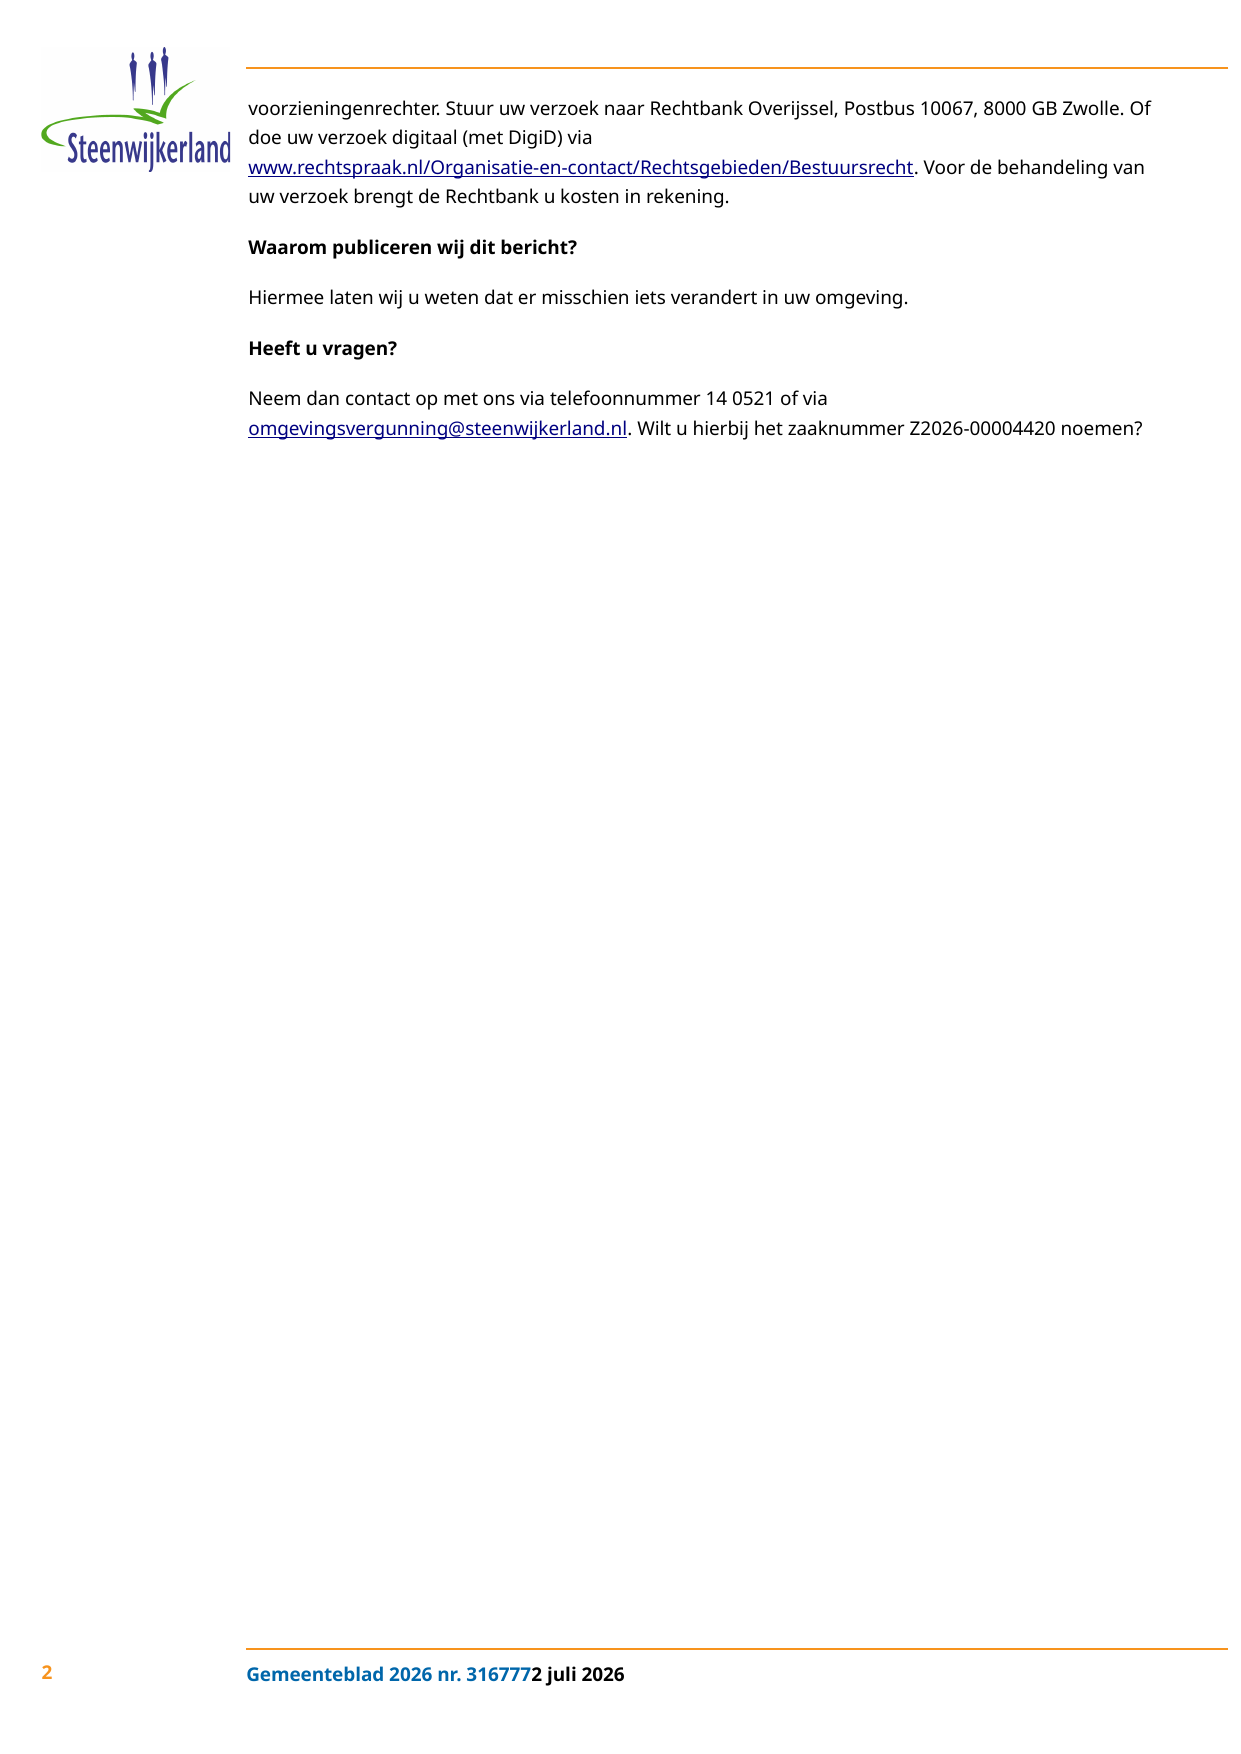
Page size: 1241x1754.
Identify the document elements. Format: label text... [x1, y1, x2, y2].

picture [41, 47, 231, 172]
text Waarom publiceren wij dit bericht? [248, 234, 1152, 260]
text Hiermee laten wij u weten dat er misschien iets verandert in uw omgeving. [248, 284, 1152, 310]
text Neem dan contact op met ons via telefoonnummer 14 0521 of via omgevingsvergunning@steenwijkerland.nl. Wilt u hierbij het zaaknummer Z2026-00004420 noemen? [248, 385, 1152, 441]
text voorzieningenrechter. Stuur uw verzoek naar Rechtbank Overijssel, Postbus 10067, 8000 GB Zwolle. Of doe uw verzoek digitaal (met DigiD) via www.rechtspraak.nl/Organisatie-en-contact/Rechtsgebieden/Bestuursrecht. Voor de behandeling van uw verzoek brengt de Rechtbank u kosten in rekening. [248, 95, 1152, 209]
text Heeft u vragen? [248, 335, 1152, 361]
